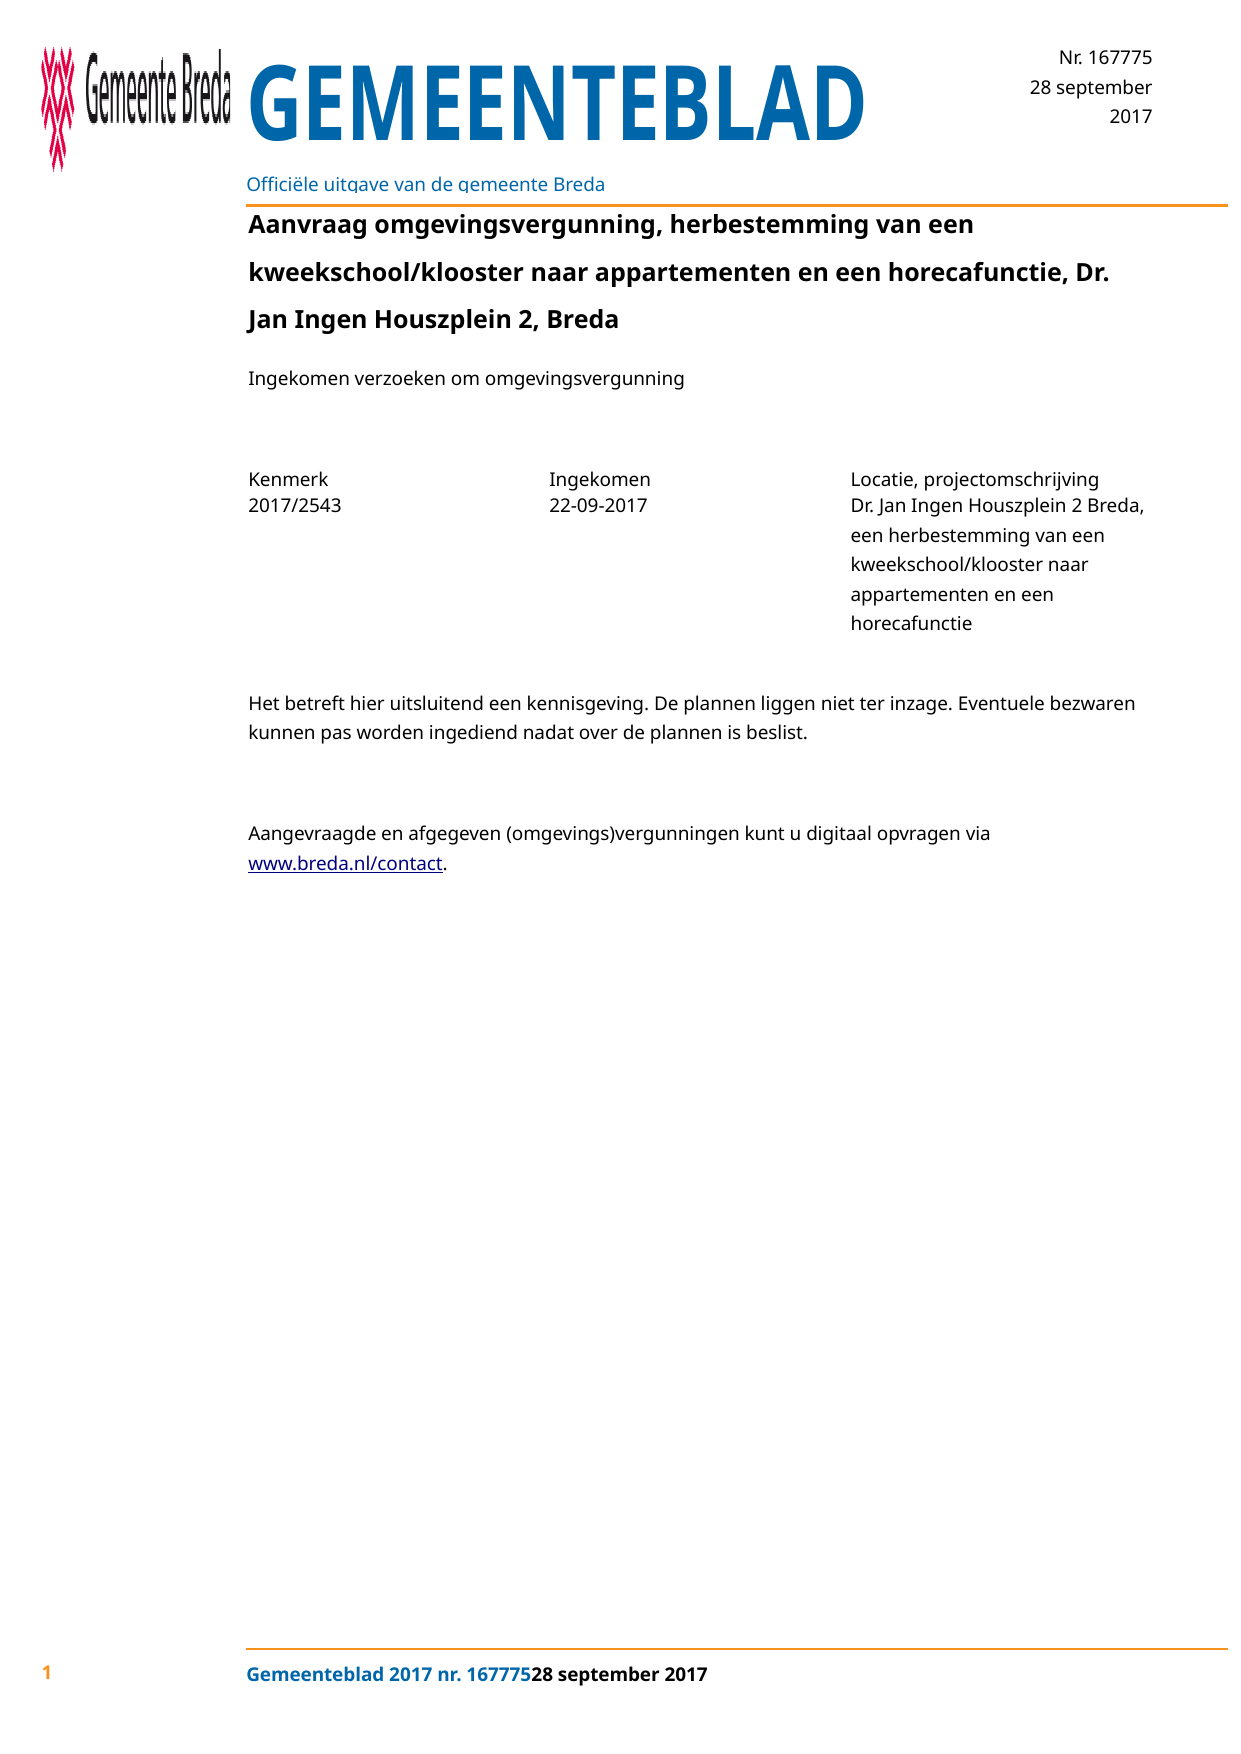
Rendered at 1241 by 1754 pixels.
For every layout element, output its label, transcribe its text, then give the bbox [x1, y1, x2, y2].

text Aanvraag omgevingsvergunning, herbestemming van een kweekschool/klooster naar appartementen en een horecafunctie, Dr. Jan Ingen Houszplein 2, Breda [248, 207, 1152, 336]
table_cell Dr. Jan Ingen Houszplein 2 Breda, een herbestemming van een kweekschool/klooster naar appartementen en een horecafunctie [850, 492, 1152, 636]
table_header Ingekomen [549, 466, 850, 492]
text Aangevraagde en afgegeven (omgevings)vergunningen kunt u digitaal opvragen via www.breda.nl/contact. [248, 820, 1152, 876]
table_cell 2017/2543 [248, 492, 549, 636]
picture [41, 47, 231, 172]
text Ingekomen verzoeken om omgevingsvergunning [248, 366, 1152, 391]
table_header Kenmerk [248, 466, 549, 492]
table_header Locatie, projectomschrijving [850, 466, 1152, 492]
table_cell 22-09-2017 [549, 492, 850, 636]
text Het betreft hier uitsluitend een kennisgeving. De plannen liggen niet ter inzage. Eventuele bezwaren kunnen pas worden ingediend nadat over de plannen is beslist. [248, 690, 1152, 745]
